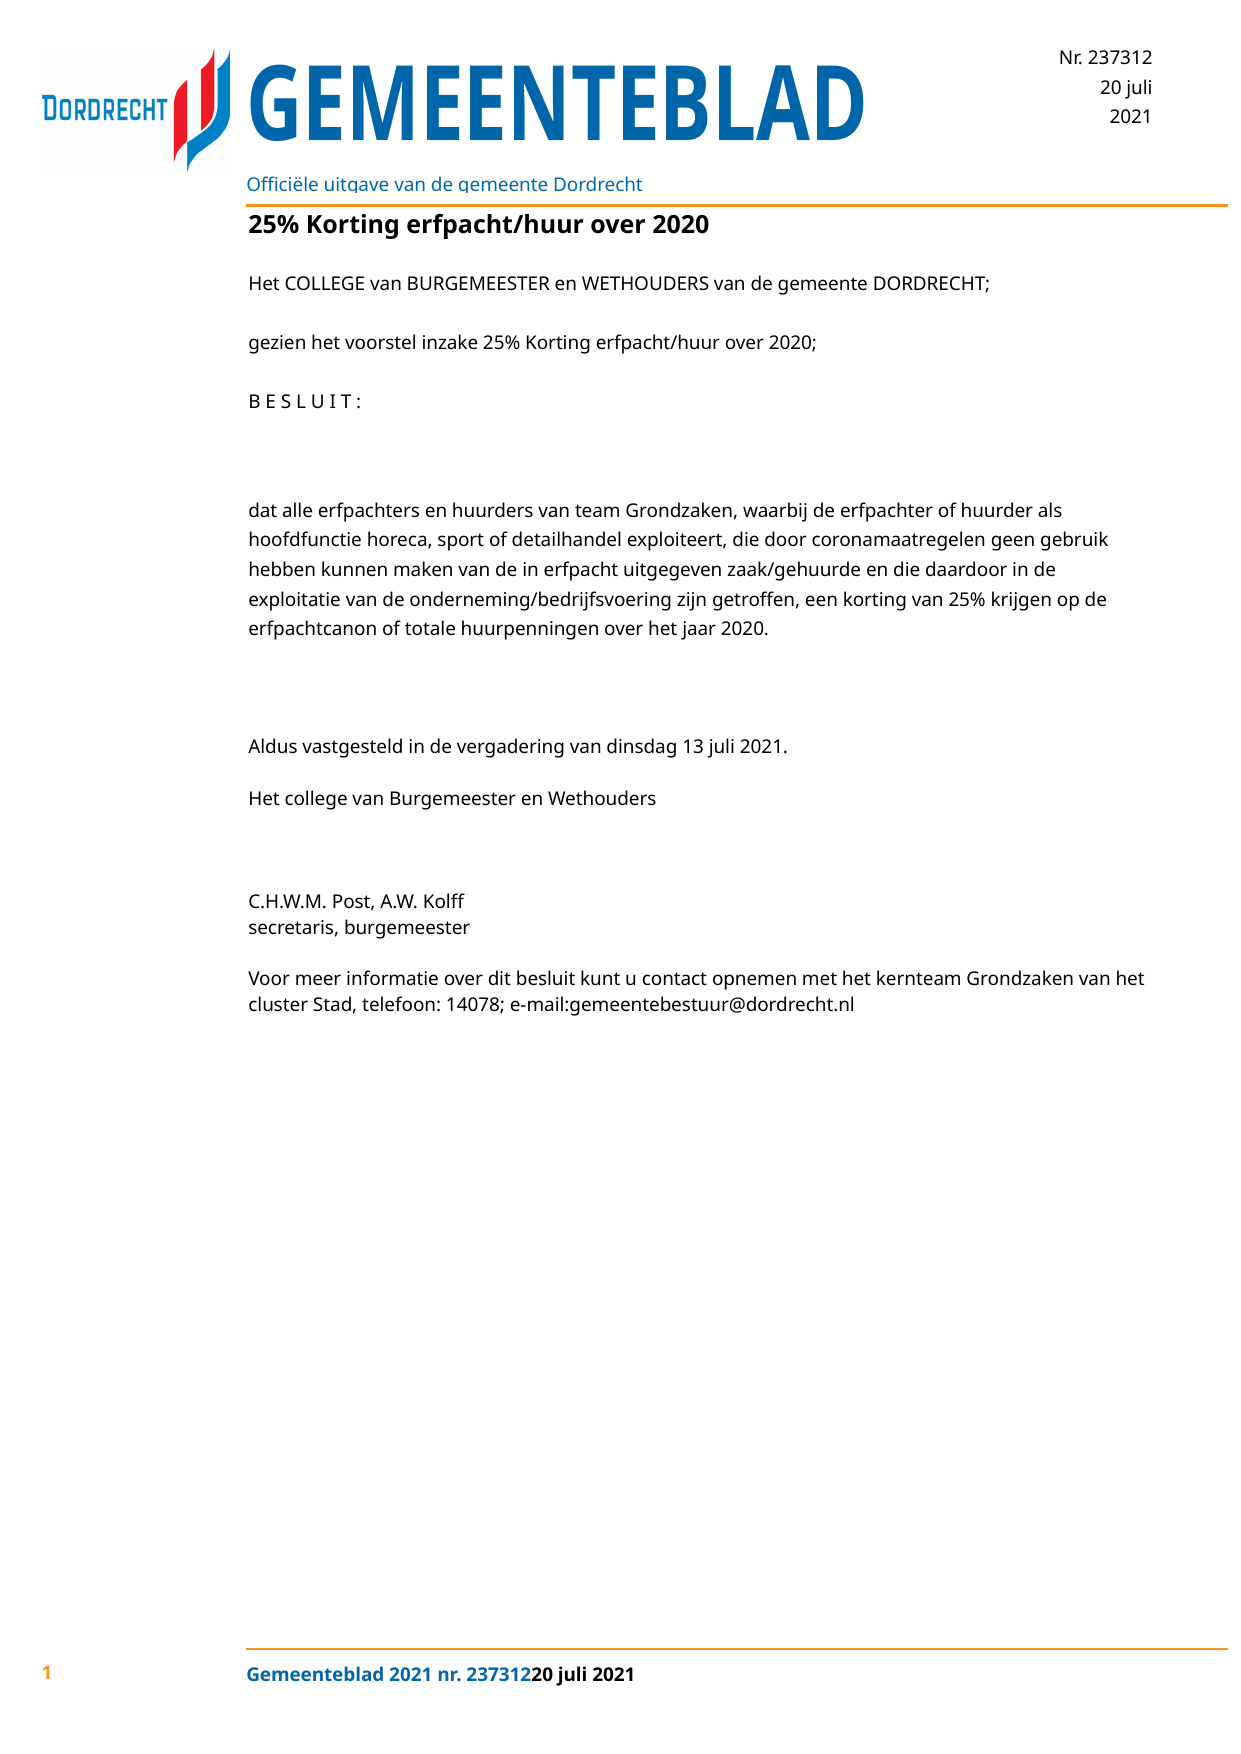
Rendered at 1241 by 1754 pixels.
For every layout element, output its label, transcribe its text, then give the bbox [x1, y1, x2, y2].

text 25% Korting erfpacht/huur over 2020 [248, 207, 1152, 241]
text B E S L U I T : [248, 389, 1152, 414]
picture [41, 47, 231, 172]
text Het college van Burgemeester en Wethouders [248, 785, 1152, 811]
text Aldus vastgesteld in de vergadering van dinsdag 13 juli 2021. [248, 734, 1152, 759]
text C.H.W.M. Post, A.W. Kolff [248, 888, 1152, 914]
text Het COLLEGE van BURGEMEESTER en WETHOUDERS van de gemeente DORDRECHT; [248, 270, 1152, 296]
text secretaris, burgemeester [248, 914, 1152, 939]
text dat alle erfpachters en huurders van team Grondzaken, waarbij de erfpachter of huurder als hoofdfunctie horeca, sport of detailhandel exploiteert, die door coronamaatregelen geen gebruik hebben kunnen maken van de in erfpacht uitgegeven zaak/gehuurde en die daardoor in de exploitatie van de onderneming/bedrijfsvoering zijn getroffen, een korting van 25% krijgen op de erfpachtcanon of totale huurpenningen over het jaar 2020. [248, 497, 1152, 641]
text Voor meer informatie over dit besluit kunt u contact opnemen met het kernteam Grondzaken van het cluster Stad, telefoon: 14078; e-mail:gemeentebestuur@dordrecht.nl [248, 965, 1152, 1017]
text gezien het voorstel inzake 25% Korting erfpacht/huur over 2020; [248, 329, 1152, 355]
